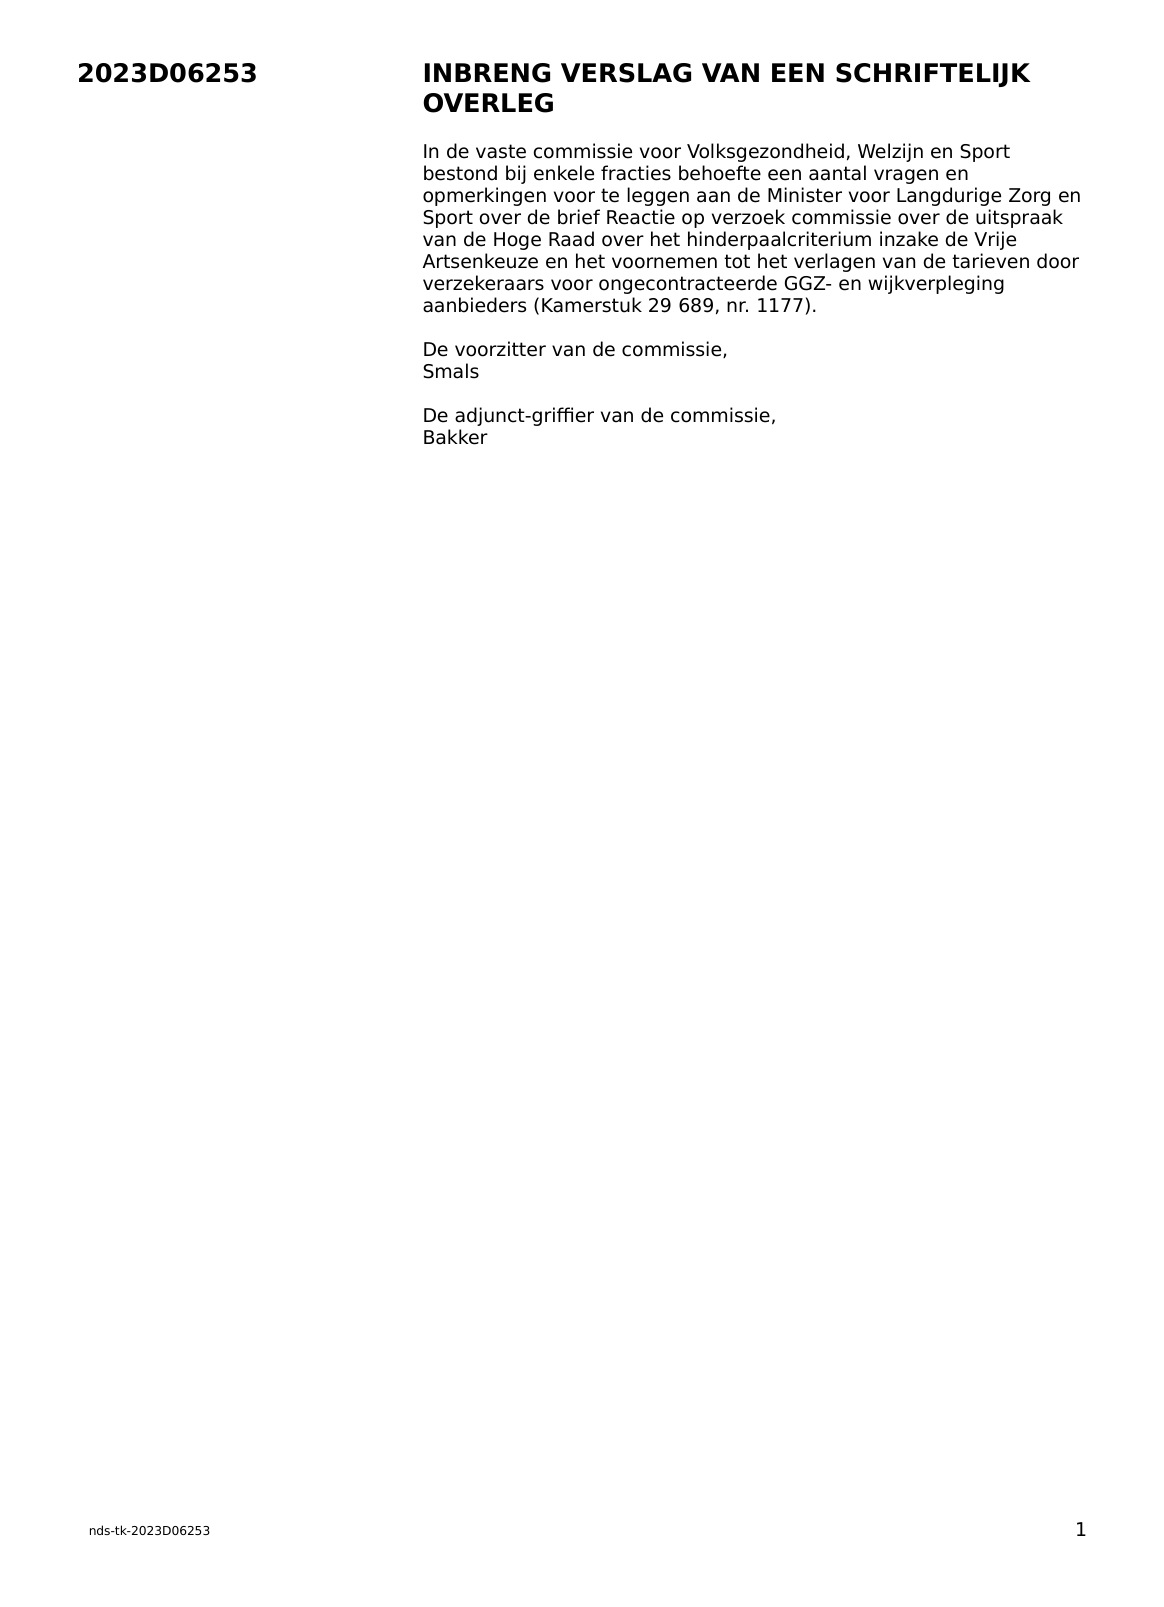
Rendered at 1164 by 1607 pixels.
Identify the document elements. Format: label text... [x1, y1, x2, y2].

text 2023D06253 INBRENG VERSLAG VAN EEN SCHRIFTELIJK OVERLEG [77, 59, 1087, 118]
text nds-tk-2023D06253 [88, 1524, 323, 1538]
text Smals [422, 361, 1087, 383]
text De adjunct-griffier van de commissie, [422, 405, 1087, 427]
text De voorzitter van de commissie, [422, 339, 1087, 361]
text Bakker [422, 427, 1087, 449]
text In de vaste commissie voor Volksgezondheid, Welzijn en Sport bestond bij enkele fracties behoefte een aantal vragen en opmerkingen voor te leggen aan de Minister voor Langdurige Zorg en Sport over de brief Reactie op verzoek commissie over de uitspraak van de Hoge Raad over het hinderpaalcriterium inzake de Vrije Artsenkeuze en het voornemen tot het verlagen van de tarieven door verzekeraars voor ongecontracteerde GGZ- en wijkverpleging aanbieders (Kamerstuk 29 689, nr. 1177). [422, 141, 1087, 316]
